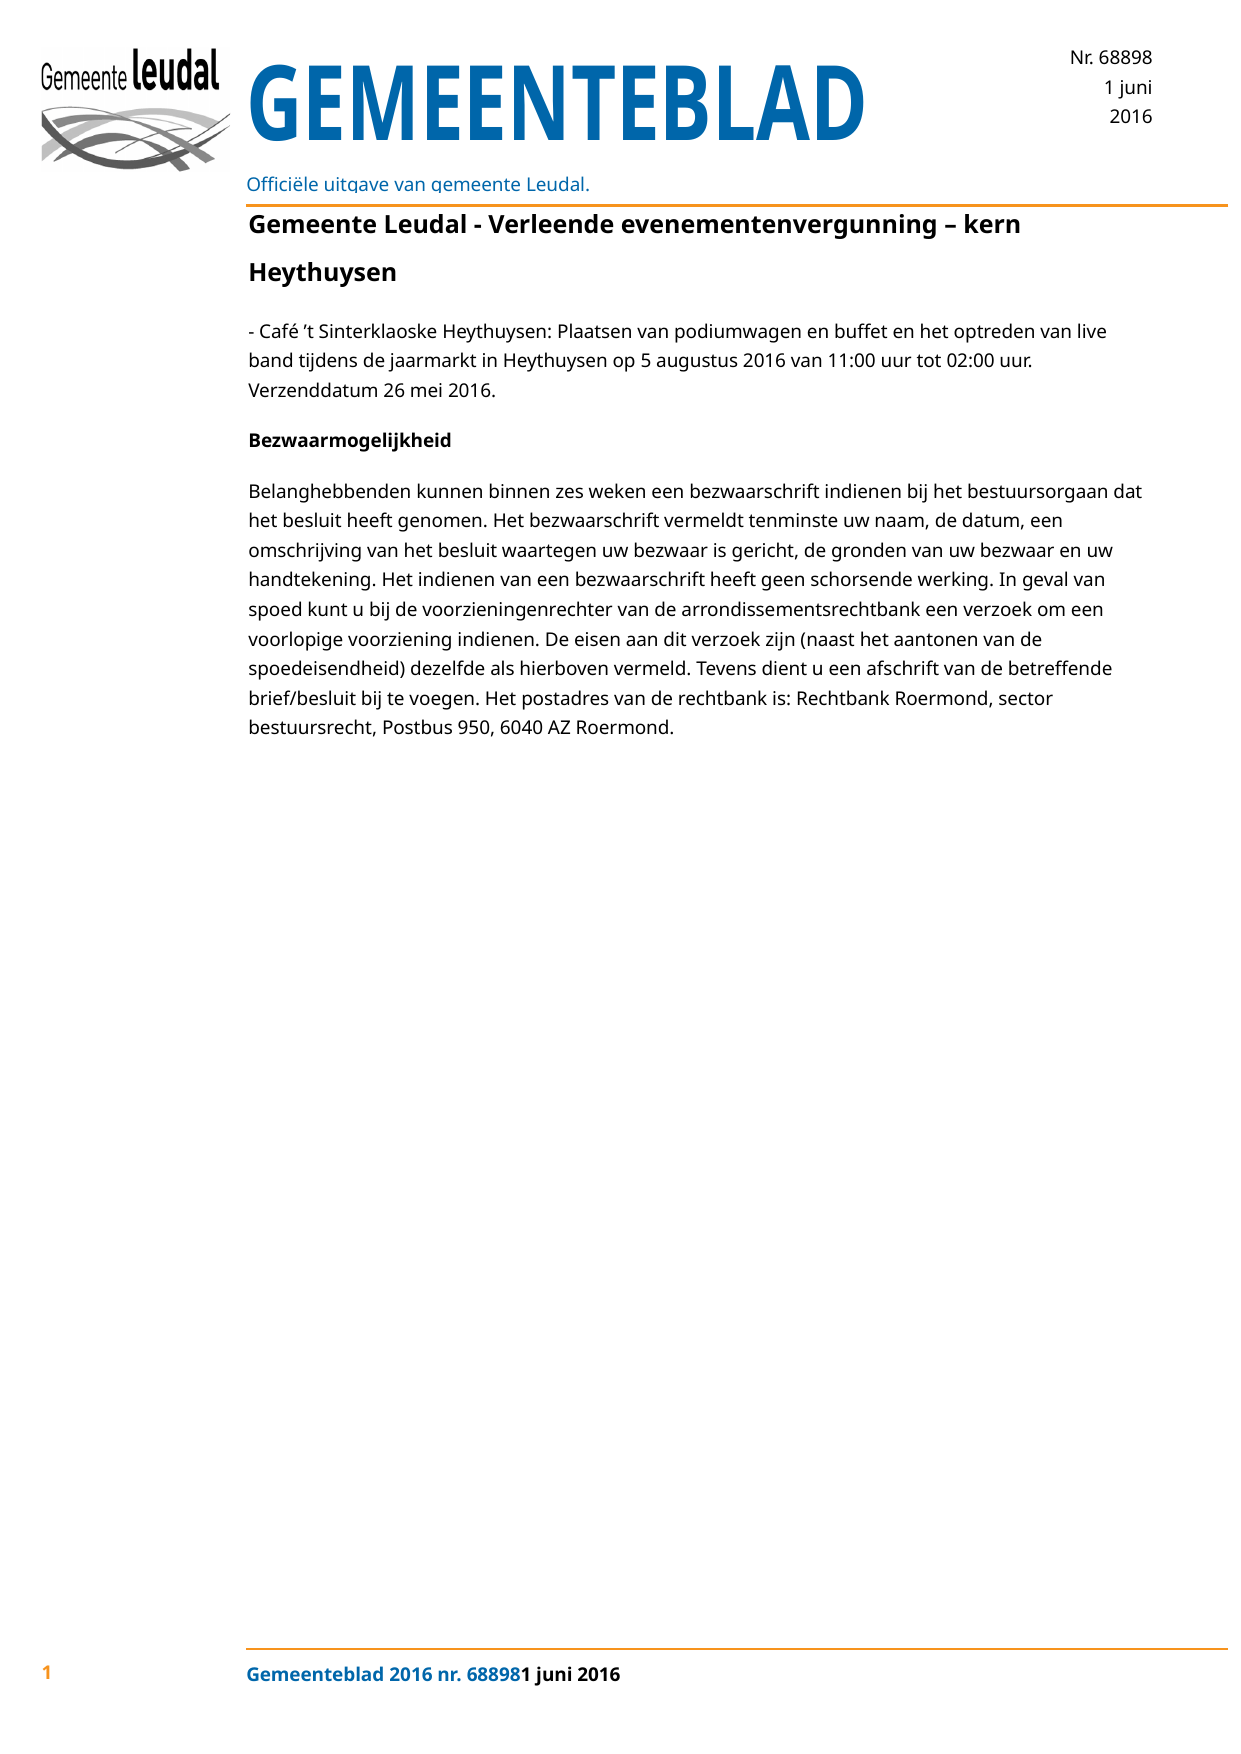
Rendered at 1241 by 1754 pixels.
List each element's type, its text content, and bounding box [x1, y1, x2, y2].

text Bezwaarmogelijkheid [248, 427, 1152, 453]
picture [41, 47, 231, 172]
text Gemeente Leudal - Verleende evenementenvergunning – kern Heythuysen [248, 207, 1152, 288]
text Belanghebbenden kunnen binnen zes weken een bezwaarschrift indienen bij het bestuursorgaan dat het besluit heeft genomen. Het bezwaarschrift vermeldt tenminste uw naam, de datum, een omschrijving van het besluit waartegen uw bezwaar is gericht, de gronden van uw bezwaar en uw handtekening. Het indienen van een bezwaarschrift heeft geen schorsende werking. In geval van spoed kunt u bij de voorzieningenrechter van de arrondissementsrechtbank een verzoek om een voorlopige voorziening indienen. De eisen aan dit verzoek zijn (naast het aantonen van de spoedeisendheid) dezelfde als hierboven vermeld. Tevens dient u een afschrift van de betreffende brief/besluit bij te voegen. Het postadres van de rechtbank is: Rechtbank Roermond, sector bestuursrecht, Postbus 950, 6040 AZ Roermond. [248, 478, 1152, 740]
text - Café ’t Sinterklaoske Heythuysen: Plaatsen van podiumwagen en buffet en het optreden van live band tijdens de jaarmarkt in Heythuysen op 5 augustus 2016 van 11:00 uur tot 02:00 uur. Verzenddatum 26 mei 2016. [248, 318, 1152, 403]
